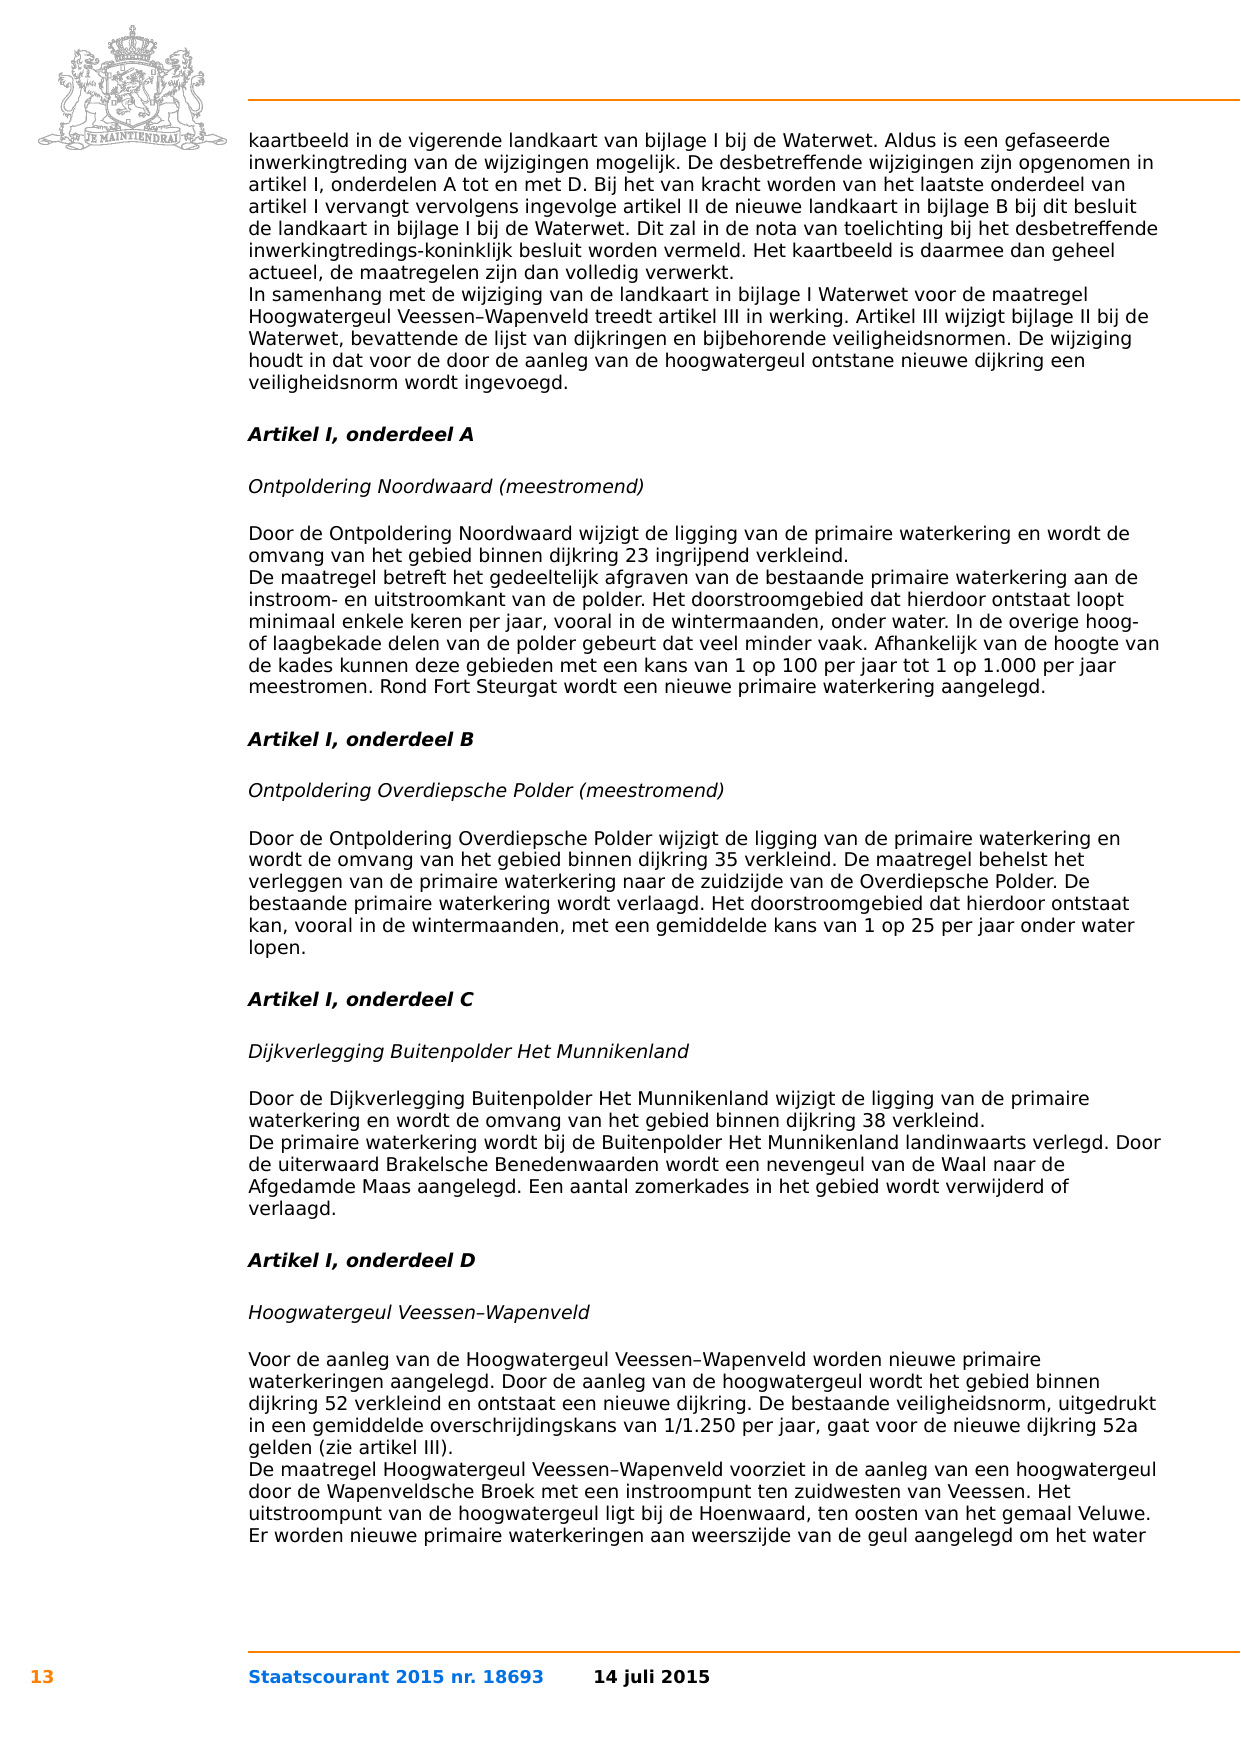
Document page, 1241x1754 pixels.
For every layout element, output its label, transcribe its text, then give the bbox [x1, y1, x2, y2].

text Door de Dijkverlegging Buitenpolder Het Munnikenland wijzigt de ligging van de primaire waterkering en wordt de omvang van het gebied binnen dijkring 38 verkleind. [248, 1088, 1163, 1132]
subtitle Artikel I, onderdeel D [248, 1250, 1163, 1272]
text De maatregel Hoogwatergeul Veessen–Wapenveld voorziet in de aanleg van een hoogwatergeul door de Wapenveldsche Broek met een instroompunt ten zuidwesten van Veessen. Het uitstroompunt van de hoogwatergeul ligt bij de Hoenwaard, ten oosten van het gemaal Veluwe. Er worden nieuwe primaire waterkeringen aan weerszijde van de geul aangelegd om het water [248, 1459, 1163, 1547]
subtitle Artikel I, onderdeel C [248, 989, 1163, 1011]
subtitle Ontpoldering Overdiepsche Polder (meestromend) [248, 780, 1163, 802]
subtitle Dijkverlegging Buitenpolder Het Munnikenland [248, 1041, 1163, 1063]
text kaartbeeld in de vigerende landkaart van bijlage I bij de Waterwet. Aldus is een gefaseerde inwerkingtreding van de wijzigingen mogelijk. De desbetreffende wijzigingen zijn opgenomen in artikel I, onderdelen A tot en met D. Bij het van kracht worden van het laatste onderdeel van artikel I vervangt vervolgens ingevolge artikel II de nieuwe landkaart in bijlage B bij dit besluit de landkaart in bijlage I bij de Waterwet. Dit zal in de nota van toelichting bij het desbetreffende inwerkingtredings-koninklijk besluit worden vermeld. Het kaartbeeld is daarmee dan geheel actueel, de maatregelen zijn dan volledig verwerkt. [248, 130, 1163, 284]
subtitle Hoogwatergeul Veessen–Wapenveld [248, 1302, 1163, 1324]
text Door de Ontpoldering Noordwaard wijzigt de ligging van de primaire waterkering en wordt de omvang van het gebied binnen dijkring 23 ingrijpend verkleind. [248, 523, 1163, 567]
text Voor de aanleg van de Hoogwatergeul Veessen–Wapenveld worden nieuwe primaire waterkeringen aangelegd. Door de aanleg van de hoogwatergeul wordt het gebied binnen dijkring 52 verkleind en ontstaat een nieuwe dijkring. De bestaande veiligheidsnorm, uitgedrukt in een gemiddelde overschrijdingskans van 1/1.250 per jaar, gaat voor de nieuwe dijkring 52a gelden (zie artikel III). [248, 1349, 1163, 1459]
text De maatregel betreft het gedeeltelijk afgraven van de bestaande primaire waterkering aan de instroom- en uitstroomkant van de polder. Het doorstroomgebied dat hierdoor ontstaat loopt minimaal enkele keren per jaar, vooral in de wintermaanden, onder water. In de overige hoog- of laagbekade delen van de polder gebeurt dat veel minder vaak. Afhankelijk van de hoogte van de kades kunnen deze gebieden met een kans van 1 op 100 per jaar tot 1 op 1.000 per jaar meestromen. Rond Fort Steurgat wordt een nieuwe primaire waterkering aangelegd. [248, 567, 1163, 698]
subtitle Ontpoldering Noordwaard (meestromend) [248, 476, 1163, 498]
subtitle Artikel I, onderdeel B [248, 728, 1163, 750]
text In samenhang met de wijziging van de landkaart in bijlage I Waterwet voor de maatregel Hoogwatergeul Veessen–Wapenveld treedt artikel III in werking. Artikel III wijzigt bijlage II bij de Waterwet, bevattende de lijst van dijkringen en bijbehorende veiligheidsnormen. De wijziging houdt in dat voor de door de aanleg van de hoogwatergeul ontstane nieuwe dijkring een veiligheidsnorm wordt ingevoegd. [248, 284, 1163, 394]
picture [38, 25, 227, 150]
text Door de Ontpoldering Overdiepsche Polder wijzigt de ligging van de primaire waterkering en wordt de omvang van het gebied binnen dijkring 35 verkleind. De maatregel behelst het verleggen van de primaire waterkering naar de zuidzijde van de Overdiepsche Polder. De bestaande primaire waterkering wordt verlaagd. Het doorstroomgebied dat hierdoor ontstaat kan, vooral in de wintermaanden, met een gemiddelde kans van 1 op 25 per jaar onder water lopen. [248, 827, 1163, 959]
text De primaire waterkering wordt bij de Buitenpolder Het Munnikenland landinwaarts verlegd. Door de uiterwaard Brakelsche Benedenwaarden wordt een nevengeul van de Waal naar de Afgedamde Maas aangelegd. Een aantal zomerkades in het gebied wordt verwijderd of verlaagd. [248, 1132, 1163, 1220]
subtitle Artikel I, onderdeel A [248, 424, 1163, 446]
